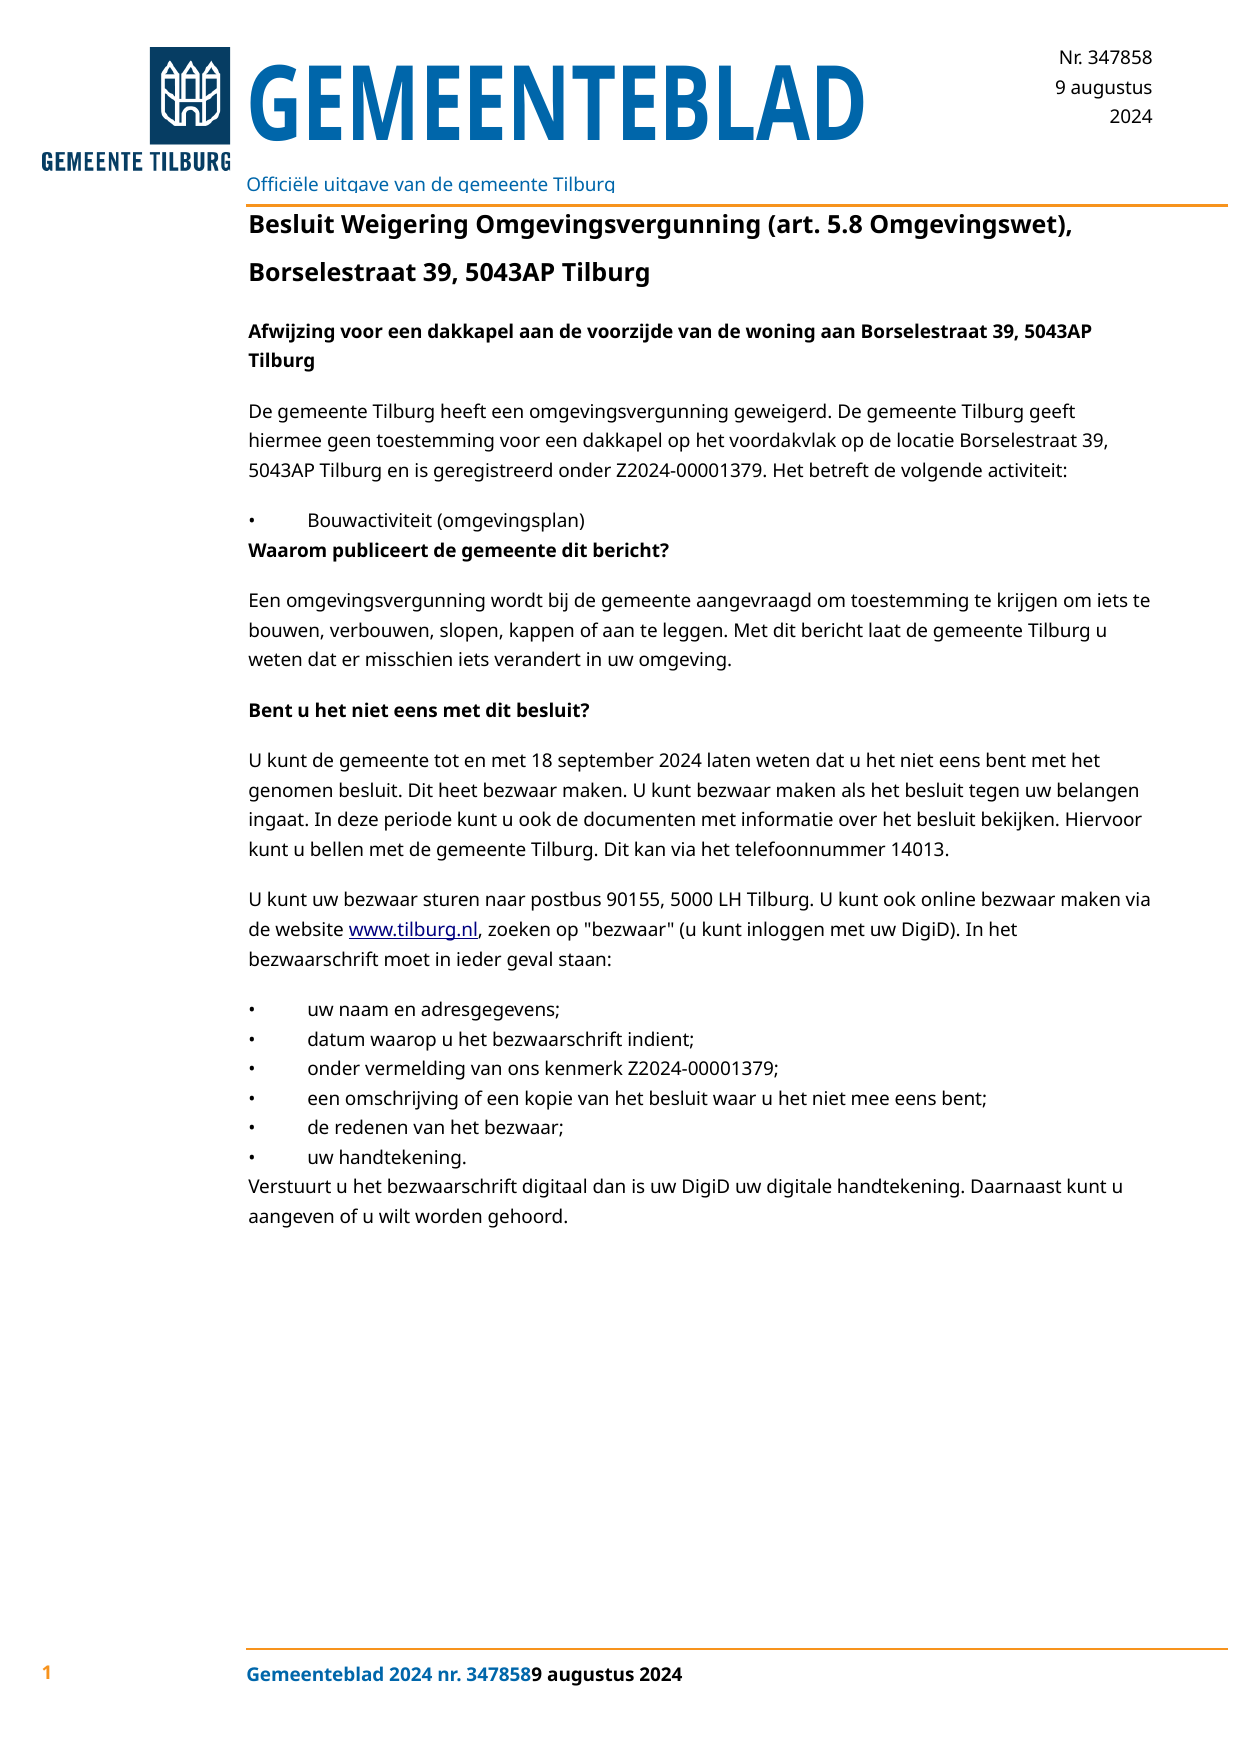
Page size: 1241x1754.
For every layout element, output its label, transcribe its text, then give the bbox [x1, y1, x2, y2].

text Een omgevingsvergunning wordt bij de gemeente aangevraagd om toestemming te krijgen om iets te bouwen, verbouwen, slopen, kappen of aan te leggen. Met dit bericht laat de gemeente Tilburg u weten dat er misschien iets verandert in uw omgeving. [248, 587, 1152, 672]
list uw handtekening. [248, 1144, 1152, 1170]
picture [41, 47, 231, 172]
list datum waarop u het bezwaarschrift indient; [248, 1026, 1152, 1052]
text Afwijzing voor een dakkapel aan de voorzijde van de woning aan Borselestraat 39, 5043AP Tilburg [248, 318, 1152, 373]
list de redenen van het bezwaar; [248, 1114, 1152, 1140]
text Verstuurt u het bezwaarschrift digitaal dan is uw DigiD uw digitale handtekening. Daarnaast kunt u aangeven of u wilt worden gehoord. [248, 1174, 1152, 1229]
list een omschrijving of een kopie van het besluit waar u het niet mee eens bent; [248, 1085, 1152, 1111]
list Bouwactiviteit (omgevingsplan) [248, 507, 1152, 533]
text U kunt de gemeente tot en met 18 september 2024 laten weten dat u het niet eens bent met het genomen besluit. Dit heet bezwaar maken. U kunt bezwaar maken als het besluit tegen uw belangen ingaat. In deze periode kunt u ook de documenten met informatie over het besluit bekijken. Hiervoor kunt u bellen met de gemeente Tilburg. Dit kan via het telefoonnummer 14013. [248, 747, 1152, 862]
text Besluit Weigering Omgevingsvergunning (art. 5.8 Omgevingswet), Borselestraat 39, 5043AP Tilburg [248, 207, 1152, 288]
text U kunt uw bezwaar sturen naar postbus 90155, 5000 LH Tilburg. U kunt ook online bezwaar maken via de website www.tilburg.nl, zoeken op "bezwaar" (u kunt inloggen met uw DigiD). In het bezwaarschrift moet in ieder geval staan: [248, 887, 1152, 972]
text Bent u het niet eens met dit besluit? [248, 697, 1152, 723]
list uw naam en adresgegevens; [248, 996, 1152, 1022]
list onder vermelding van ons kenmerk Z2024-00001379; [248, 1055, 1152, 1081]
text Waarom publiceert de gemeente dit bericht? [248, 537, 1152, 563]
text De gemeente Tilburg heeft een omgevingsvergunning geweigerd. De gemeente Tilburg geeft hiermee geen toestemming voor een dakkapel op het voordakvlak op de locatie Borselestraat 39, 5043AP Tilburg en is geregistreerd onder Z2024-00001379. Het betreft de volgende activiteit: [248, 398, 1152, 483]
